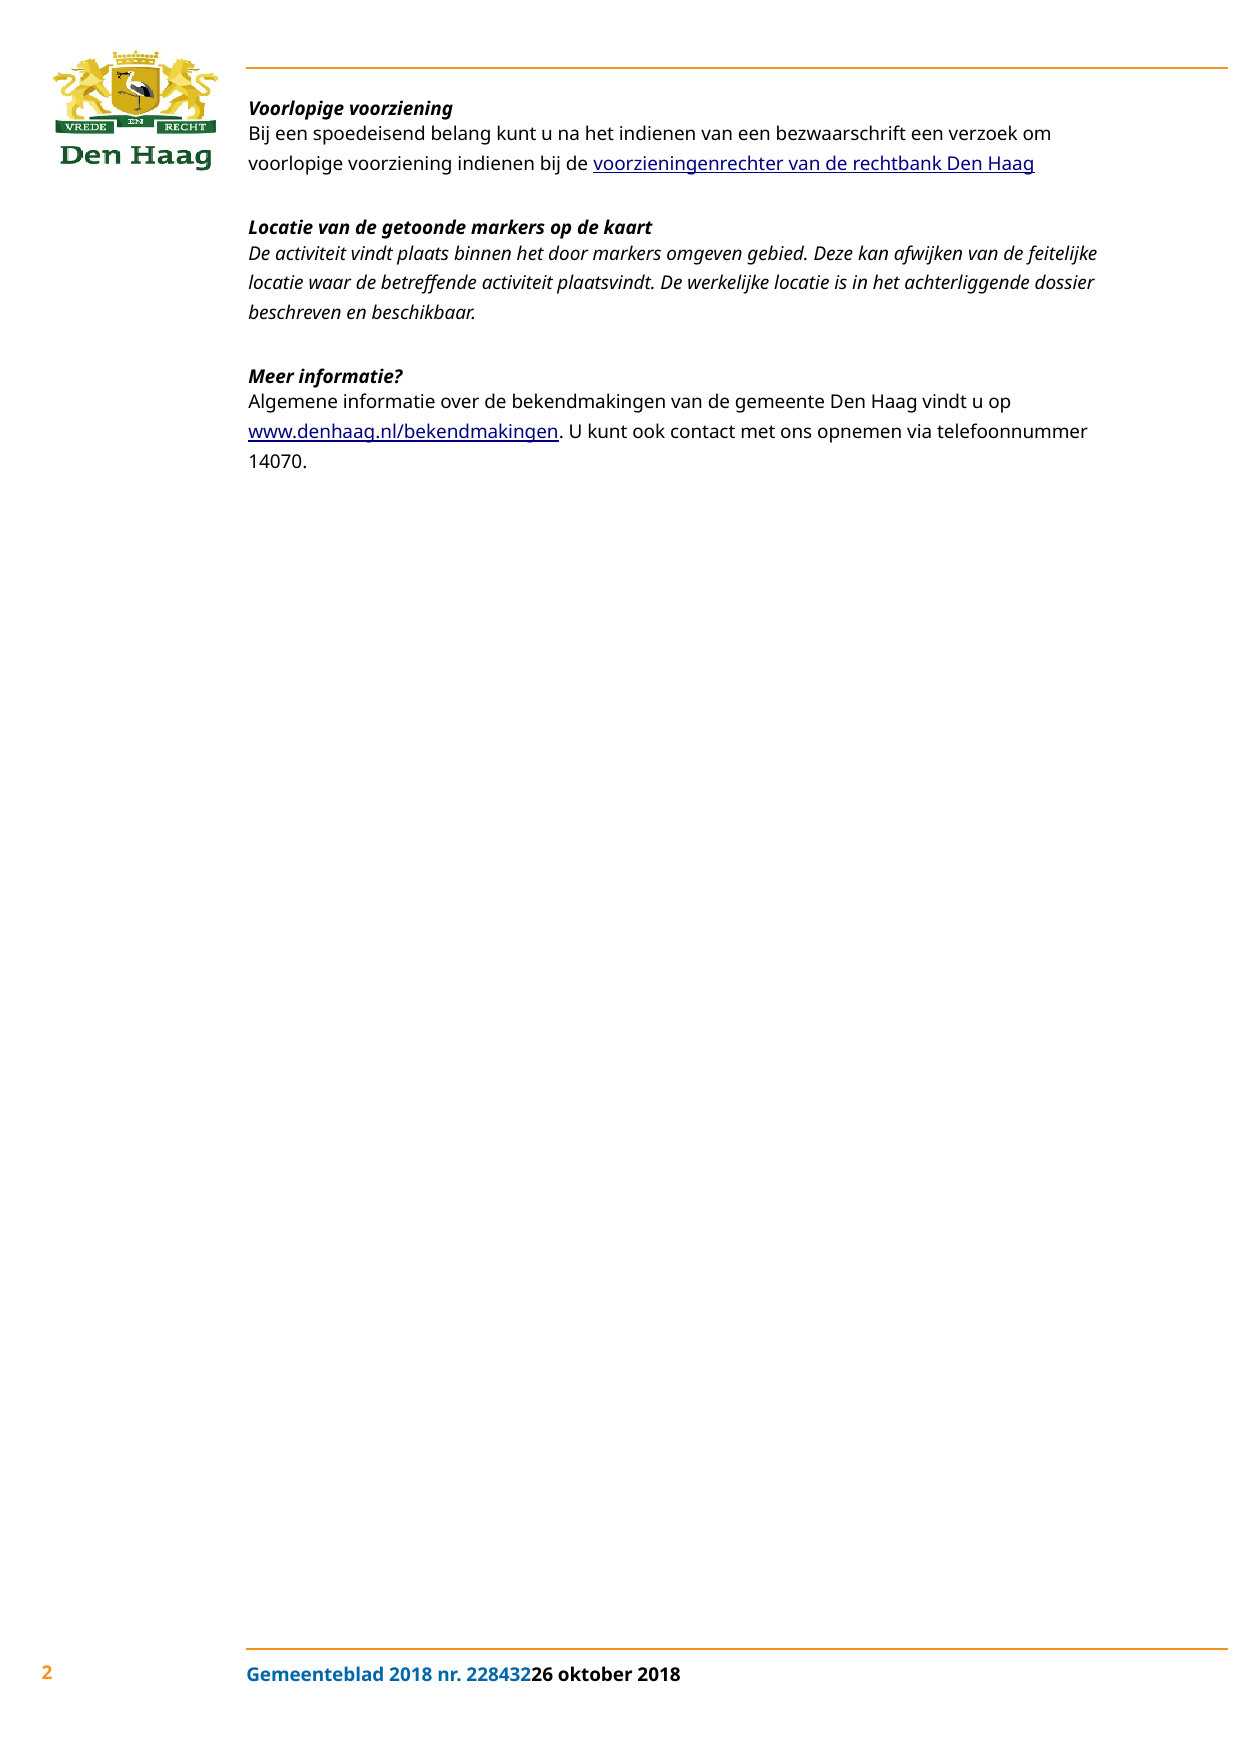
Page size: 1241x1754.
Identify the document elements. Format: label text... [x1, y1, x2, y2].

text Algemene informatie over de bekendmakingen van de gemeente Den Haag vindt u op www.denhaag.nl/bekendmakingen. U kunt ook contact met ons opnemen via telefoonnummer 14070. [248, 389, 1152, 473]
text Bij een spoedeisend belang kunt u na het indienen van een bezwaarschrift een verzoek om voorlopige voorziening indienen bij de voorzieningenrechter van de rechtbank Den Haag [248, 121, 1152, 176]
picture [41, 47, 231, 172]
text Voorlopige voorziening [248, 95, 1152, 121]
text De activiteit vindt plaats binnen het door markers omgeven gebied. Deze kan afwijken van de feitelijke locatie waar de betreffende activiteit plaatsvindt. De werkelijke locatie is in het achterliggende dossier beschreven en beschikbaar. [248, 240, 1152, 325]
text Meer informatie? [248, 363, 1152, 389]
text Locatie van de getoonde markers op de kaart [248, 214, 1152, 240]
